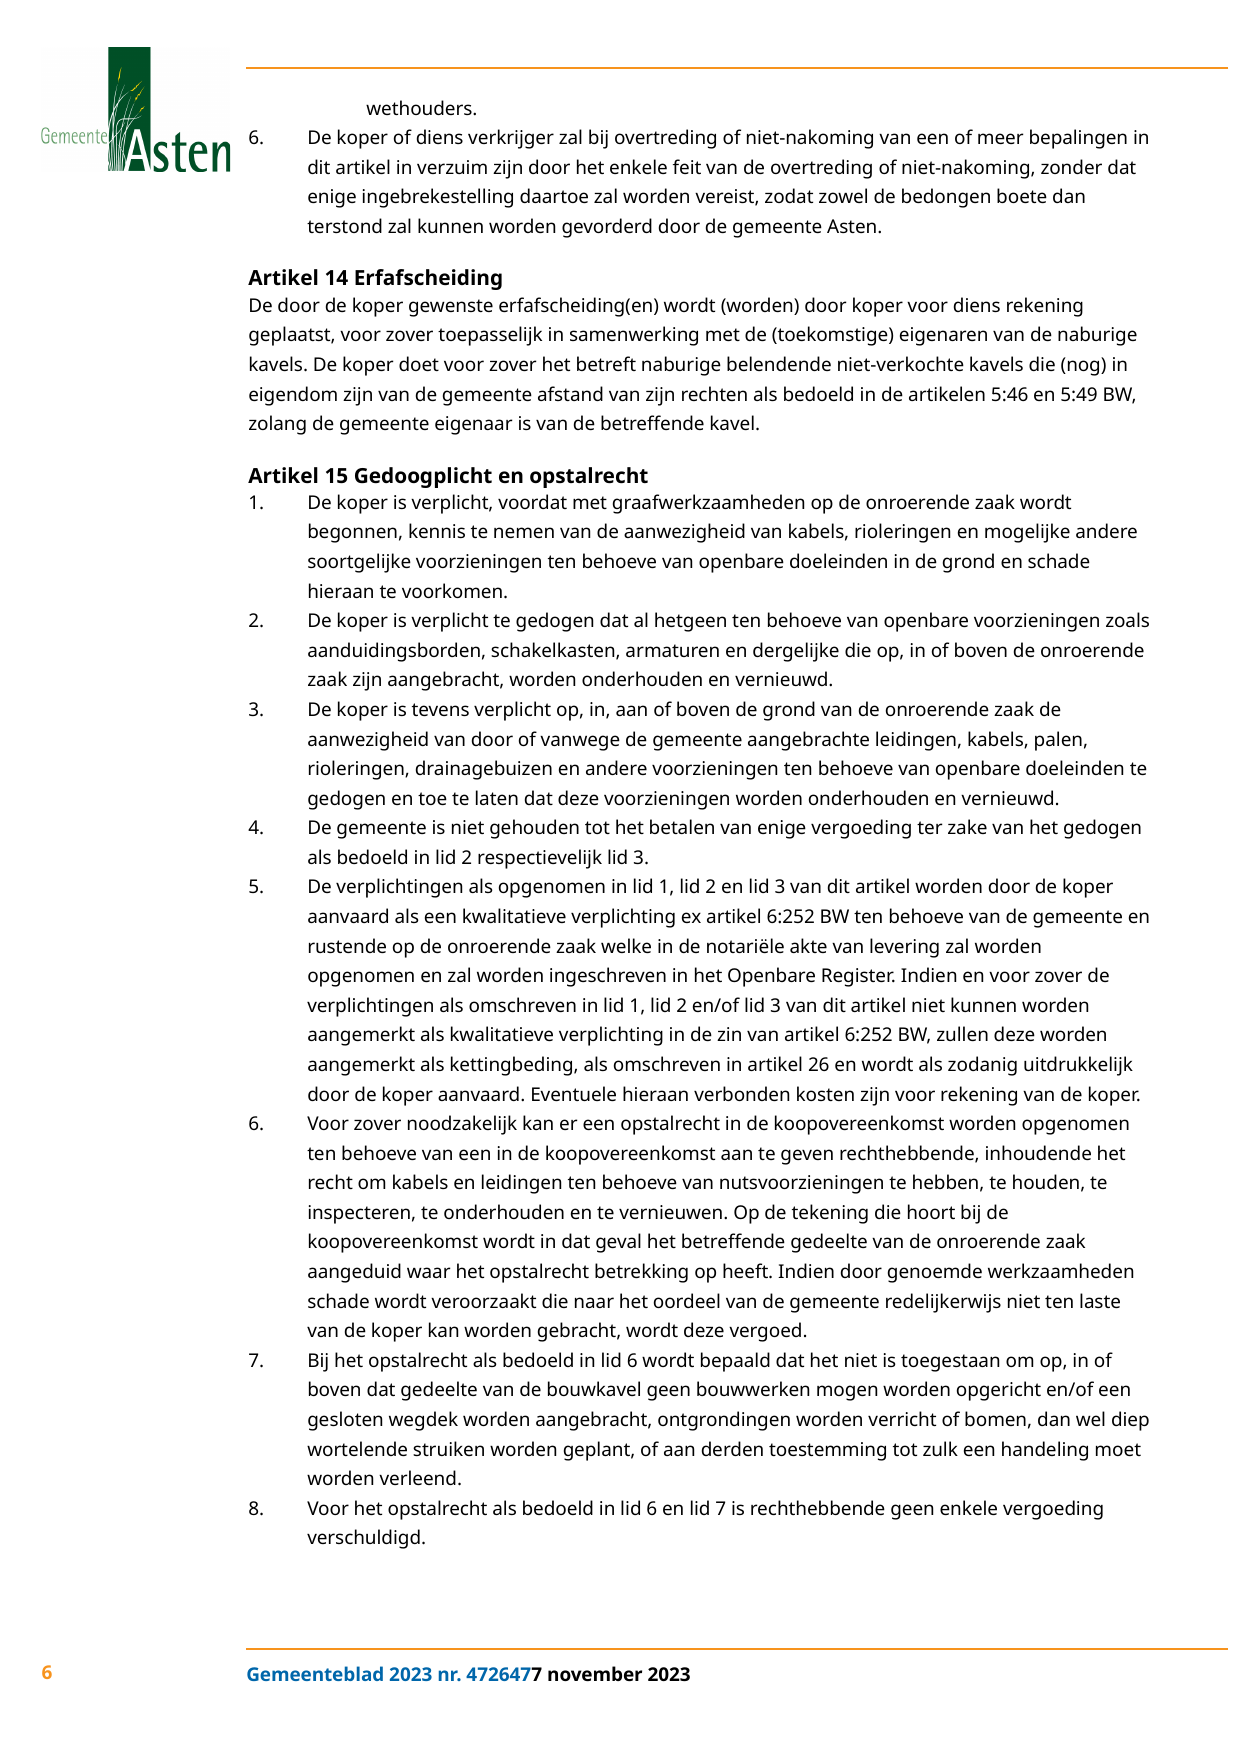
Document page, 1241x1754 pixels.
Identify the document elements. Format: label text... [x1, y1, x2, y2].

list Voor het opstalrecht als bedoeld in lid 6 en lid 7 is rechthebbende geen enkele vergoeding verschuldigd. [248, 1495, 1152, 1550]
text De door de koper gewenste erfafscheiding(en) wordt (worden) door koper voor diens rekening geplaatst, voor zover toepasselijk in samenwerking met de (toekomstige) eigenaren van de naburige kavels. De koper doet voor zover het betreft naburige belendende niet-verkochte kavels die (nog) in eigendom zijn van de gemeente afstand van zijn rechten als bedoeld in de artikelen 5:46 en 5:49 BW, zolang de gemeente eigenaar is van de betreffende kavel. [248, 292, 1152, 436]
list De koper is tevens verplicht op, in, aan of boven de grond van de onroerende zaak de aanwezigheid van door of vanwege de gemeente aangebrachte leidingen, kabels, palen, rioleringen, drainagebuizen en andere voorzieningen ten behoeve van openbare doeleinden te gedogen en toe te laten dat deze voorzieningen worden onderhouden en vernieuwd. [248, 696, 1152, 811]
list De koper is verplicht, voordat met graafwerkzaamheden op de onroerende zaak wordt begonnen, kennis te nemen van de aanwezigheid van kabels, rioleringen en mogelijke andere soortgelijke voorzieningen ten behoeve van openbare doeleinden in de grond en schade hieraan te voorkomen. [248, 489, 1152, 604]
list De gemeente is niet gehouden tot het betalen van enige vergoeding ter zake van het gedogen als bedoeld in lid 2 respectievelijk lid 3. [248, 814, 1152, 870]
list De koper of diens verkrijger zal bij overtreding of niet-nakoming van een of meer bepalingen in dit artikel in verzuim zijn door het enkele feit van de overtreding of niet-nakoming, zonder dat enige ingebrekestelling daartoe zal worden vereist, zodat zowel de bedongen boete dan terstond zal kunnen worden gevorderd door de gemeente Asten. [248, 124, 1152, 239]
picture [41, 47, 231, 172]
text Artikel 15 Gedoogplicht en opstalrecht [248, 461, 1152, 489]
list Voor zover noodzakelijk kan er een opstalrecht in de koopovereenkomst worden opgenomen ten behoeve van een in de koopovereenkomst aan te geven rechthebbende, inhoudende het recht om kabels en leidingen ten behoeve van nutsvoorzieningen te hebben, te houden, te inspecteren, te onderhouden en te vernieuwen. Op de tekening die hoort bij de koopovereenkomst wordt in dat geval het betreffende gedeelte van de onroerende zaak aangeduid waar het opstalrecht betrekking op heeft. Indien door genoemde werkzaamheden schade wordt veroorzaakt die naar het oordeel van de gemeente redelijkerwijs niet ten laste van de koper kan worden gebracht, wordt deze vergoed. [248, 1110, 1152, 1343]
list De verplichtingen als opgenomen in lid 1, lid 2 en lid 3 van dit artikel worden door de koper aanvaard als een kwalitatieve verplichting ex artikel 6:252 BW ten behoeve van de gemeente en rustende op de onroerende zaak welke in de notariële akte van levering zal worden opgenomen en zal worden ingeschreven in het Openbare Register. Indien en voor zover de verplichtingen als omschreven in lid 1, lid 2 en/of lid 3 van dit artikel niet kunnen worden aangemerkt als kwalitatieve verplichting in de zin van artikel 6:252 BW, zullen deze worden aangemerkt als kettingbeding, als omschreven in artikel 26 en wordt als zodanig uitdrukkelijk door de koper aanvaard. Eventuele hieraan verbonden kosten zijn voor rekening van de koper. [248, 874, 1152, 1107]
list wethouders. [307, 95, 1152, 121]
text Artikel 14 Erfafscheiding [248, 263, 1152, 292]
list Bij het opstalrecht als bedoeld in lid 6 wordt bepaald dat het niet is toegestaan om op, in of boven dat gedeelte van de bouwkavel geen bouwwerken mogen worden opgericht en/of een gesloten wegdek worden aangebracht, ontgrondingen worden verricht of bomen, dan wel diep wortelende struiken worden geplant, of aan derden toestemming tot zulk een handeling moet worden verleend. [248, 1347, 1152, 1491]
list De koper is verplicht te gedogen dat al hetgeen ten behoeve van openbare voorzieningen zoals aanduidingsborden, schakelkasten, armaturen en dergelijke die op, in of boven de onroerende zaak zijn aangebracht, worden onderhouden en vernieuwd. [248, 607, 1152, 692]
